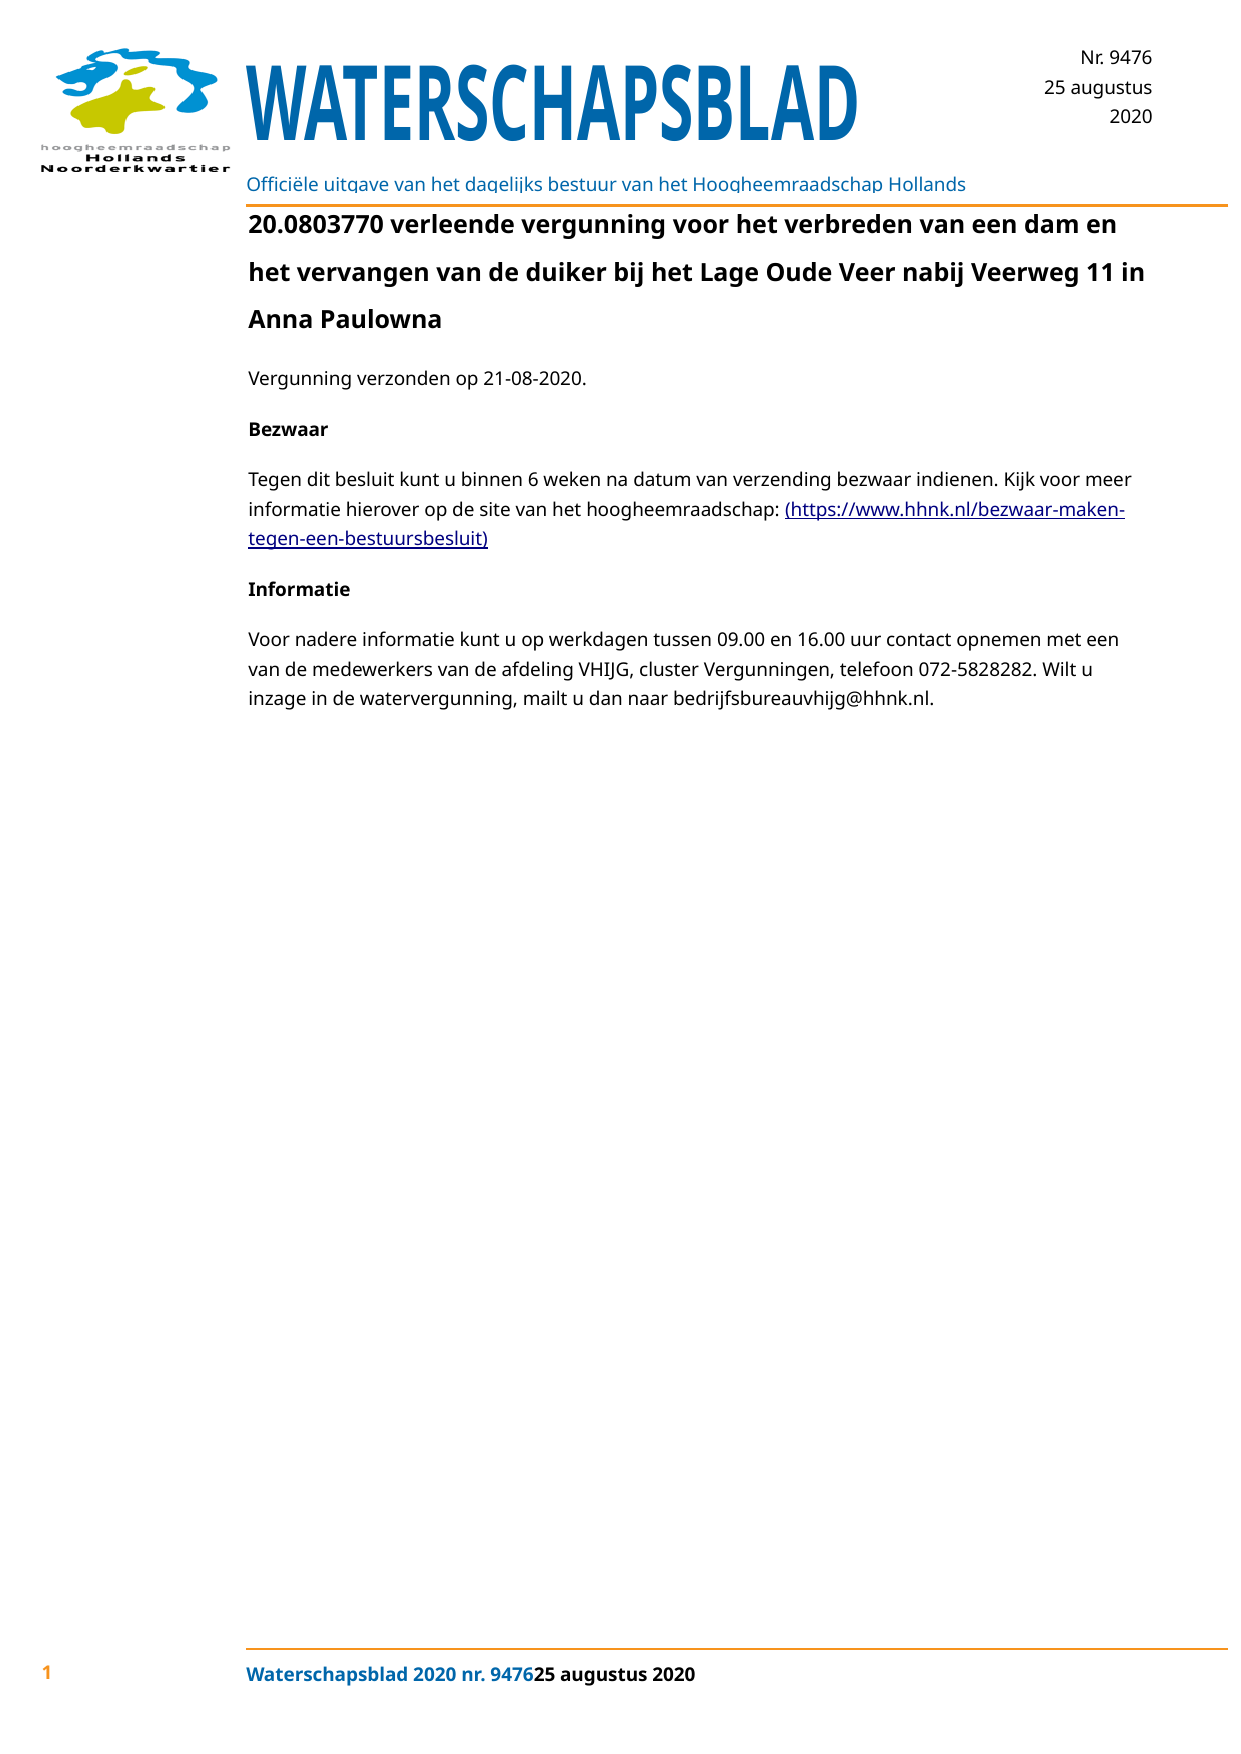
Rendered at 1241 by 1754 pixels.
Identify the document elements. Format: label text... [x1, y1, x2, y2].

text 20.0803770 verleende vergunning voor het verbreden van een dam en het vervangen van de duiker bij het Lage Oude Veer nabij Veerweg 11 in Anna Paulowna [248, 207, 1152, 336]
text Informatie [248, 576, 1152, 602]
text Vergunning verzonden op 21-08-2020. [248, 366, 1152, 391]
text Bezwaar [248, 416, 1152, 442]
text Voor nadere informatie kunt u op werkdagen tussen 09.00 en 16.00 uur contact opnemen met een van de medewerkers van de afdeling VHIJG, cluster Vergunningen, telefoon 072-5828282. Wilt u inzage in de watervergunning, mailt u dan naar bedrijfsbureauvhijg@hhnk.nl. [248, 626, 1152, 711]
picture [41, 47, 231, 172]
text Tegen dit besluit kunt u binnen 6 weken na datum van verzending bezwaar indienen. Kijk voor meer informatie hierover op de site van het hoogheemraadschap: (https://www.hhnk.nl/bezwaar-maken-tegen-een-bestuursbesluit) [248, 466, 1152, 551]
